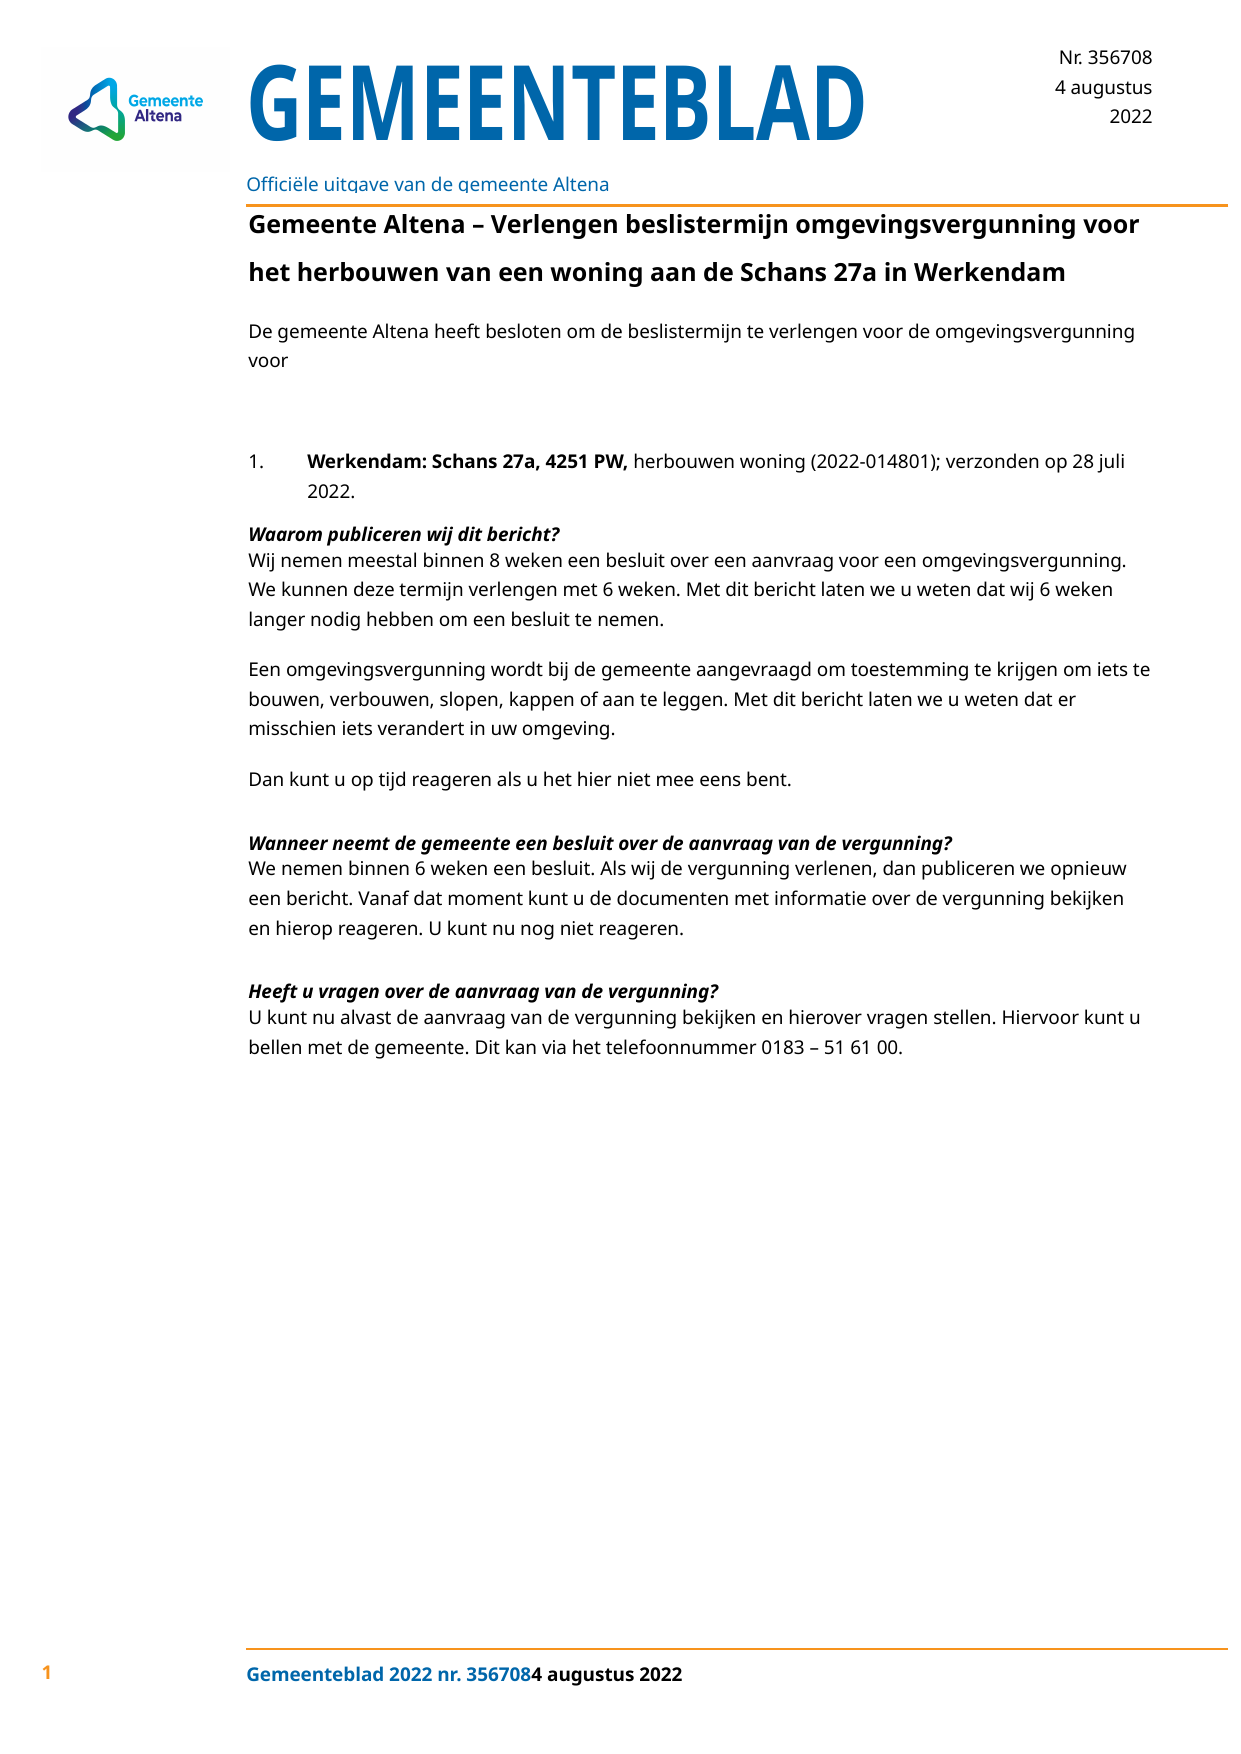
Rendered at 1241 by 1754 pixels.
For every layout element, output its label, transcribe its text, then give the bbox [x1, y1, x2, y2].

text De gemeente Altena heeft besloten om de beslistermijn te verlengen voor de omgevingsvergunning voor [248, 318, 1152, 373]
text U kunt nu alvast de aanvraag van de vergunning bekijken en hierover vragen stellen. Hiervoor kunt u bellen met de gemeente. Dit kan via het telefoonnummer 0183 – 51 61 00. [248, 1004, 1152, 1060]
text Wanneer neemt de gemeente een besluit over de aanvraag van de vergunning? [248, 830, 1152, 856]
text We nemen binnen 6 weken een besluit. Als wij de vergunning verlenen, dan publiceren we opnieuw een bericht. Vanaf dat moment kunt u de documenten met informatie over de vergunning bekijken en hierop reageren. U kunt nu nog niet reageren. [248, 856, 1152, 941]
text Waarom publiceren wij dit bericht? [248, 521, 1152, 547]
list Werkendam: Schans 27a, 4251 PW, herbouwen woning (2022-014801); verzonden op 28 juli 2022. [248, 448, 1152, 504]
text Gemeente Altena – Verlengen beslistermijn omgevingsvergunning voor het herbouwen van een woning aan de Schans 27a in Werkendam [248, 207, 1152, 288]
text Een omgevingsvergunning wordt bij de gemeente aangevraagd om toestemming te krijgen om iets te bouwen, verbouwen, slopen, kappen of aan te leggen. Met dit bericht laten we u weten dat er misschien iets verandert in uw omgeving. [248, 656, 1152, 741]
text Heeft u vragen over de aanvraag van de vergunning? [248, 979, 1152, 1004]
text Dan kunt u op tijd reageren als u het hier niet mee eens bent. [248, 766, 1152, 792]
text Wij nemen meestal binnen 8 weken een besluit over een aanvraag voor een omgevingsvergunning. We kunnen deze termijn verlengen met 6 weken. Met dit bericht laten we u weten dat wij 6 weken langer nodig hebben om een besluit te nemen. [248, 547, 1152, 632]
picture [41, 47, 231, 172]
